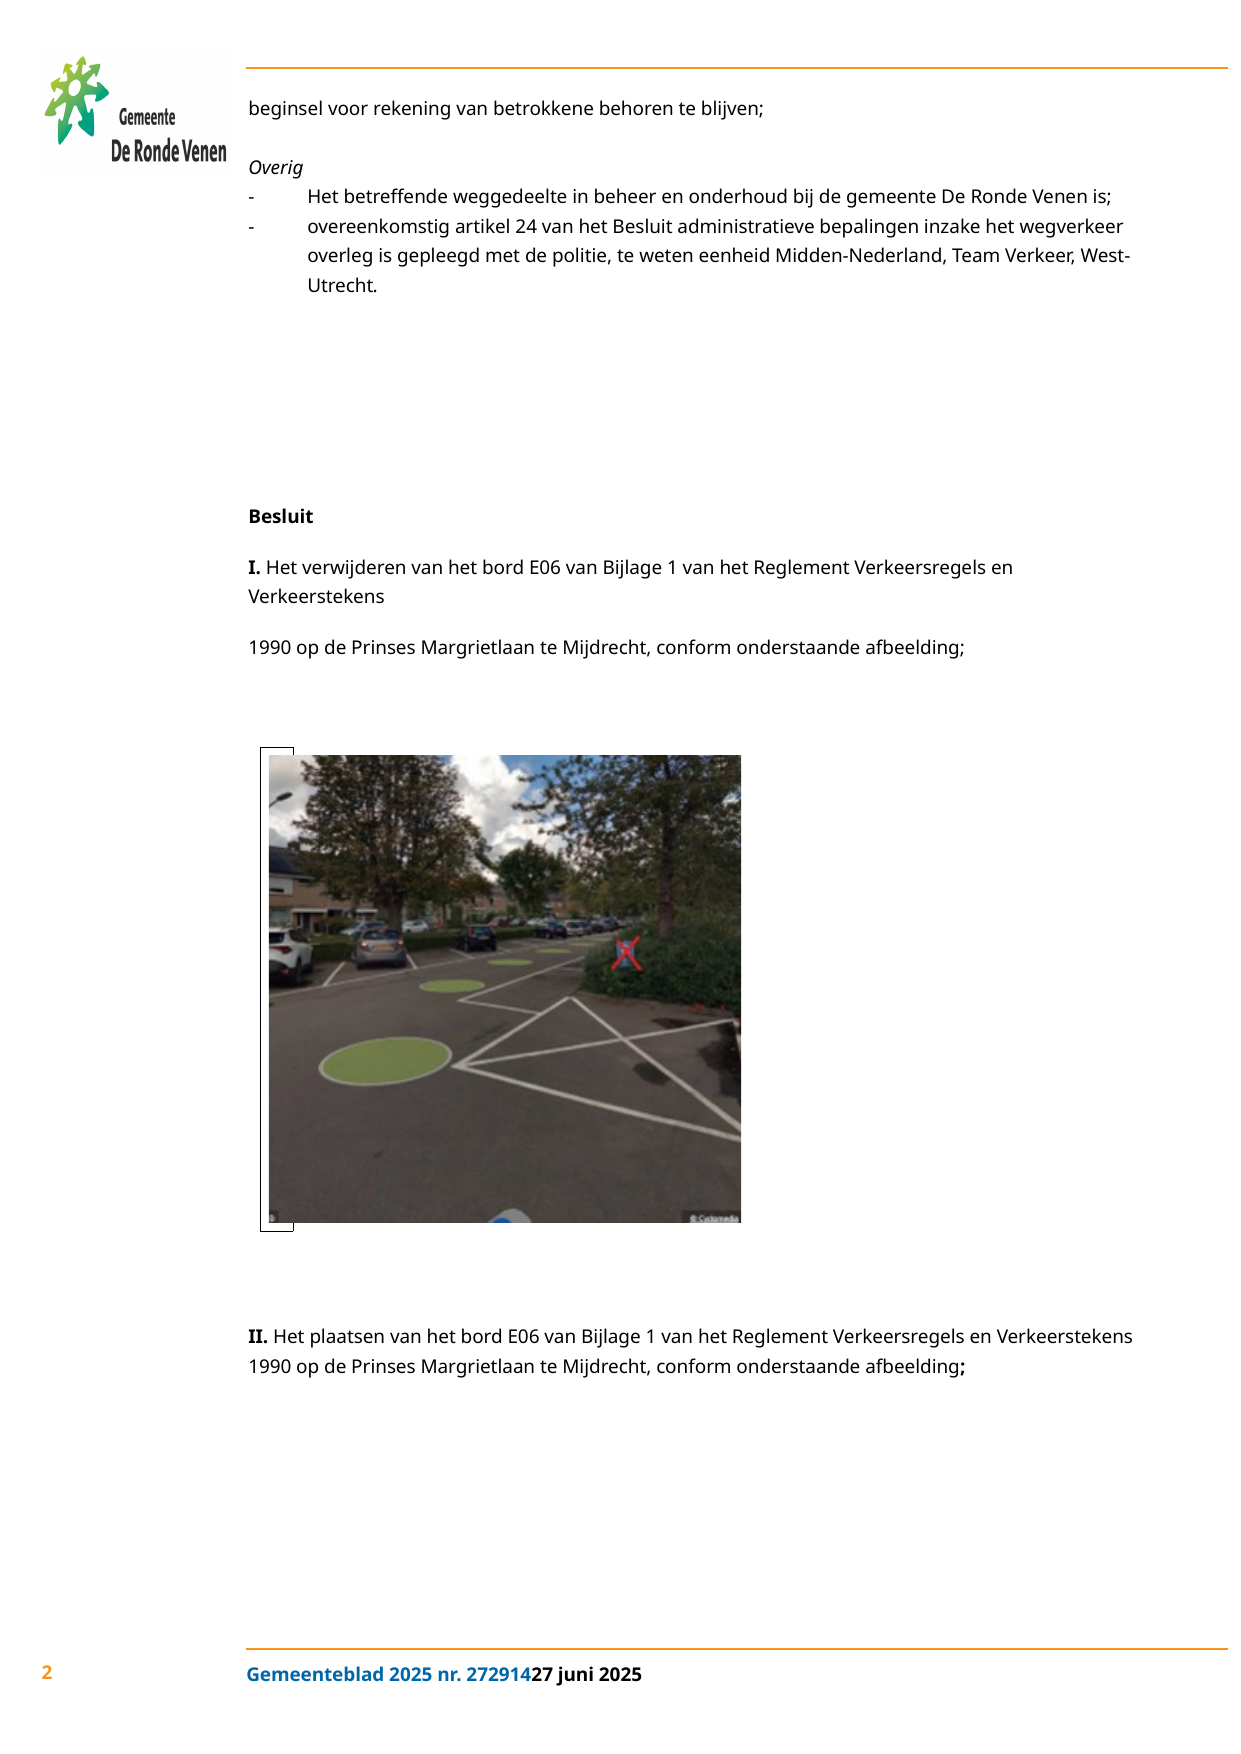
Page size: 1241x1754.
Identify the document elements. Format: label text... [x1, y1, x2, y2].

picture [41, 47, 231, 172]
text Overig [248, 154, 1152, 180]
text Besluit [248, 503, 1152, 529]
text 1990 op de Prinses Margrietlaan te Mijdrecht, conform onderstaande afbeelding; [248, 634, 1152, 660]
text II. Het plaatsen van het bord E06 van Bijlage 1 van het Reglement Verkeersregels en Verkeerstekens 1990 op de Prinses Margrietlaan te Mijdrecht, conform onderstaande afbeelding; [248, 1324, 1152, 1379]
list Het betreffende weggedeelte in beheer en onderhoud bij de gemeente De Ronde Venen is; [248, 183, 1152, 209]
text beginsel voor rekening van betrokkene behoren te blijven; [248, 95, 1152, 121]
text I. Het verwijderen van het bord E06 van Bijlage 1 van het Reglement Verkeersregels en Verkeerstekens [248, 554, 1152, 609]
list overeenkomstig artikel 24 van het Besluit administratieve bepalingen inzake het wegverkeer overleg is gepleegd met de politie, te weten eenheid Midden-Nederland, Team Verkeer, West-Utrecht. [248, 213, 1152, 298]
picture [268, 755, 742, 1223]
